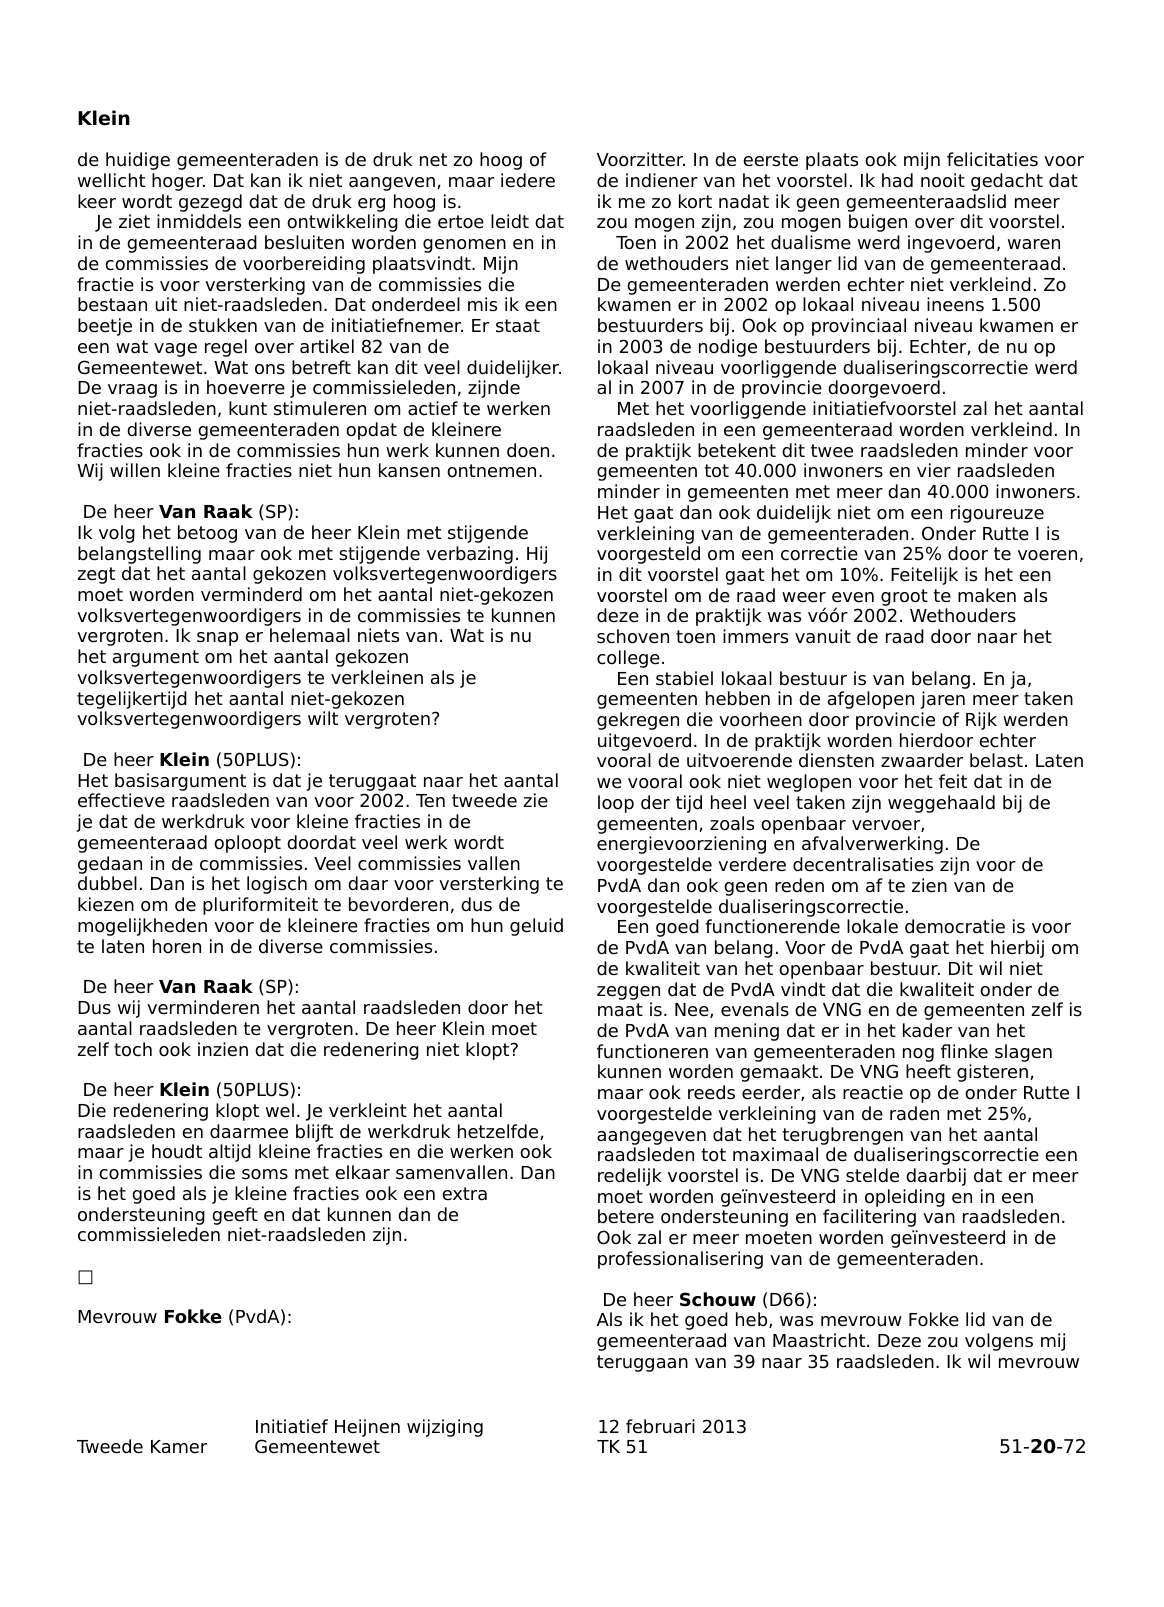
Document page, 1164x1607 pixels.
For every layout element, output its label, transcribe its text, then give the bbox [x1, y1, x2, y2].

text Dus wij verminderen het aantal raadsleden door het aantal raadsleden te vergroten. De heer Klein moet zelf toch ook inzien dat die redenering niet klopt? [77, 998, 567, 1060]
text Met het voorliggende initiatiefvoorstel zal het aantal raadsleden in een gemeenteraad worden verkleind. In de praktijk betekent dit twee raadsleden minder voor gemeenten tot 40.000 inwoners en vier raadsleden minder in gemeenten met meer dan 40.000 inwoners. Het gaat dan ook duidelijk niet om een rigoureuze verkleining van de gemeenteraden. Onder Rutte I is voorgesteld om een correctie van 25% door te voeren, in dit voorstel gaat het om 10%. Feitelijk is het een voorstel om de raad weer even groot te maken als deze in de praktijk was vóór 2002. Wethouders schoven toen immers vanuit de raad door naar het college. [596, 399, 1087, 668]
text Een goed functionerende lokale democratie is voor de PvdA van belang. Voor de PvdA gaat het hierbij om de kwaliteit van het openbaar bestuur. Dit wil niet zeggen dat de PvdA vindt dat die kwaliteit onder de maat is. Nee, evenals de VNG en de gemeenten zelf is de PvdA van mening dat er in het kader van het functioneren van gemeenteraden nog flinke slagen kunnen worden gemaakt. De VNG heeft gisteren, maar ook reeds eerder, als reactie op de onder Rutte I voorgestelde verkleining van de raden met 25%, aangegeven dat het terugbrengen van het aantal raadsleden tot maximaal de dualiseringscorrectie een redelijk voorstel is. De VNG stelde daarbij dat er meer moet worden geïnvesteerd in opleiding en in een betere ondersteuning en facilitering van raadsleden. Ook zal er meer moeten worden geïnvesteerd in de professionalisering van de gemeenteraden. [596, 917, 1087, 1269]
text Je ziet inmiddels een ontwikkeling die ertoe leidt dat in de gemeenteraad besluiten worden genomen en in de commissies de voorbereiding plaatsvindt. Mijn fractie is voor versterking van de commissies die bestaan uit niet-raadsleden. Dat onderdeel mis ik een beetje in de stukken van de initiatiefnemer. Er staat een wat vage regel over artikel 82 van de Gemeentewet. Wat ons betreft kan dit veel duidelijker. De vraag is in hoeverre je commissieleden, zijnde niet-raadsleden, kunt stimuleren om actief te werken in de diverse gemeenteraden opdat de kleinere fracties ook in de commissies hun werk kunnen doen. Wij willen kleine fracties niet hun kansen ontnemen. [77, 212, 567, 482]
text De heer Van Raak (SP): [77, 977, 567, 998]
text Voorzitter. In de eerste plaats ook mijn felicitaties voor de indiener van het voorstel. Ik had nooit gedacht dat ik me zo kort nadat ik geen gemeenteraadslid meer zou mogen zijn, zou mogen buigen over dit voorstel. [596, 150, 1087, 233]
text De heer Schouw (D66): [596, 1289, 1087, 1310]
text Als ik het goed heb, was mevrouw Fokke lid van de gemeenteraad van Maastricht. Deze zou volgens mij teruggaan van 39 naar 35 raadsleden. Ik wil mevrouw [596, 1310, 1087, 1372]
text Die redenering klopt wel. Je verkleint het aantal raadsleden en daarmee blijft de werkdruk hetzelfde, maar je houdt altijd kleine fracties en die werken ook in commissies die soms met elkaar samenvallen. Dan is het goed als je kleine fracties ook een extra ondersteuning geeft en dat kunnen dan de commissieleden niet-raadsleden zijn. [77, 1101, 567, 1246]
text Mevrouw Fokke (PvdA): [77, 1307, 567, 1327]
text Ik volg het betoog van de heer Klein met stijgende belangstelling maar ook met stijgende verbazing. Hij zegt dat het aantal gekozen volksvertegenwoordigers moet worden verminderd om het aantal niet-gekozen volksvertegenwoordigers in de commissies te kunnen vergroten. Ik snap er helemaal niets van. Wat is nu het argument om het aantal gekozen volksvertegenwoordigers te verkleinen als je tegelijkertijd het aantal niet-gekozen volksvertegenwoordigers wilt vergroten? [77, 523, 567, 730]
text Toen in 2002 het dualisme werd ingevoerd, waren de wethouders niet langer lid van de gemeenteraad. De gemeenteraden werden echter niet verkleind. Zo kwamen er in 2002 op lokaal niveau ineens 1.500 bestuurders bij. Ook op provinciaal niveau kwamen er in 2003 de nodige bestuurders bij. Echter, de nu op lokaal niveau voorliggende dualiseringscorrectie werd al in 2007 in de provincie doorgevoerd. [596, 233, 1087, 399]
text Het basisargument is dat je teruggaat naar het aantal effectieve raadsleden van voor 2002. Ten tweede zie je dat de werkdruk voor kleine fracties in de gemeenteraad oploopt doordat veel werk wordt gedaan in de commissies. Veel commissies vallen dubbel. Dan is het logisch om daar voor versterking te kiezen om de pluriformiteit te bevorderen, dus de mogelijkheden voor de kleinere fracties om hun geluid te laten horen in de diverse commissies. [77, 771, 567, 957]
text □ [77, 1266, 567, 1287]
text De heer Klein (50PLUS): [77, 750, 567, 771]
text De heer Van Raak (SP): [77, 502, 567, 523]
text de huidige gemeenteraden is de druk net zo hoog of wellicht hoger. Dat kan ik niet aangeven, maar iedere keer wordt gezegd dat de druk erg hoog is. [77, 150, 567, 212]
text De heer Klein (50PLUS): [77, 1080, 567, 1101]
text Een stabiel lokaal bestuur is van belang. En ja, gemeenten hebben in de afgelopen jaren meer taken gekregen die voorheen door provincie of Rijk werden uitgevoerd. In de praktijk worden hierdoor echter vooral de uitvoerende diensten zwaarder belast. Laten we vooral ook niet weglopen voor het feit dat in de loop der tijd heel veel taken zijn weggehaald bij de gemeenten, zoals openbaar vervoer, energievoorziening en afvalverwerking. De voorgestelde verdere decentralisaties zijn voor de PvdA dan ook geen reden om af te zien van de voorgestelde dualiseringscorrectie. [596, 668, 1087, 917]
